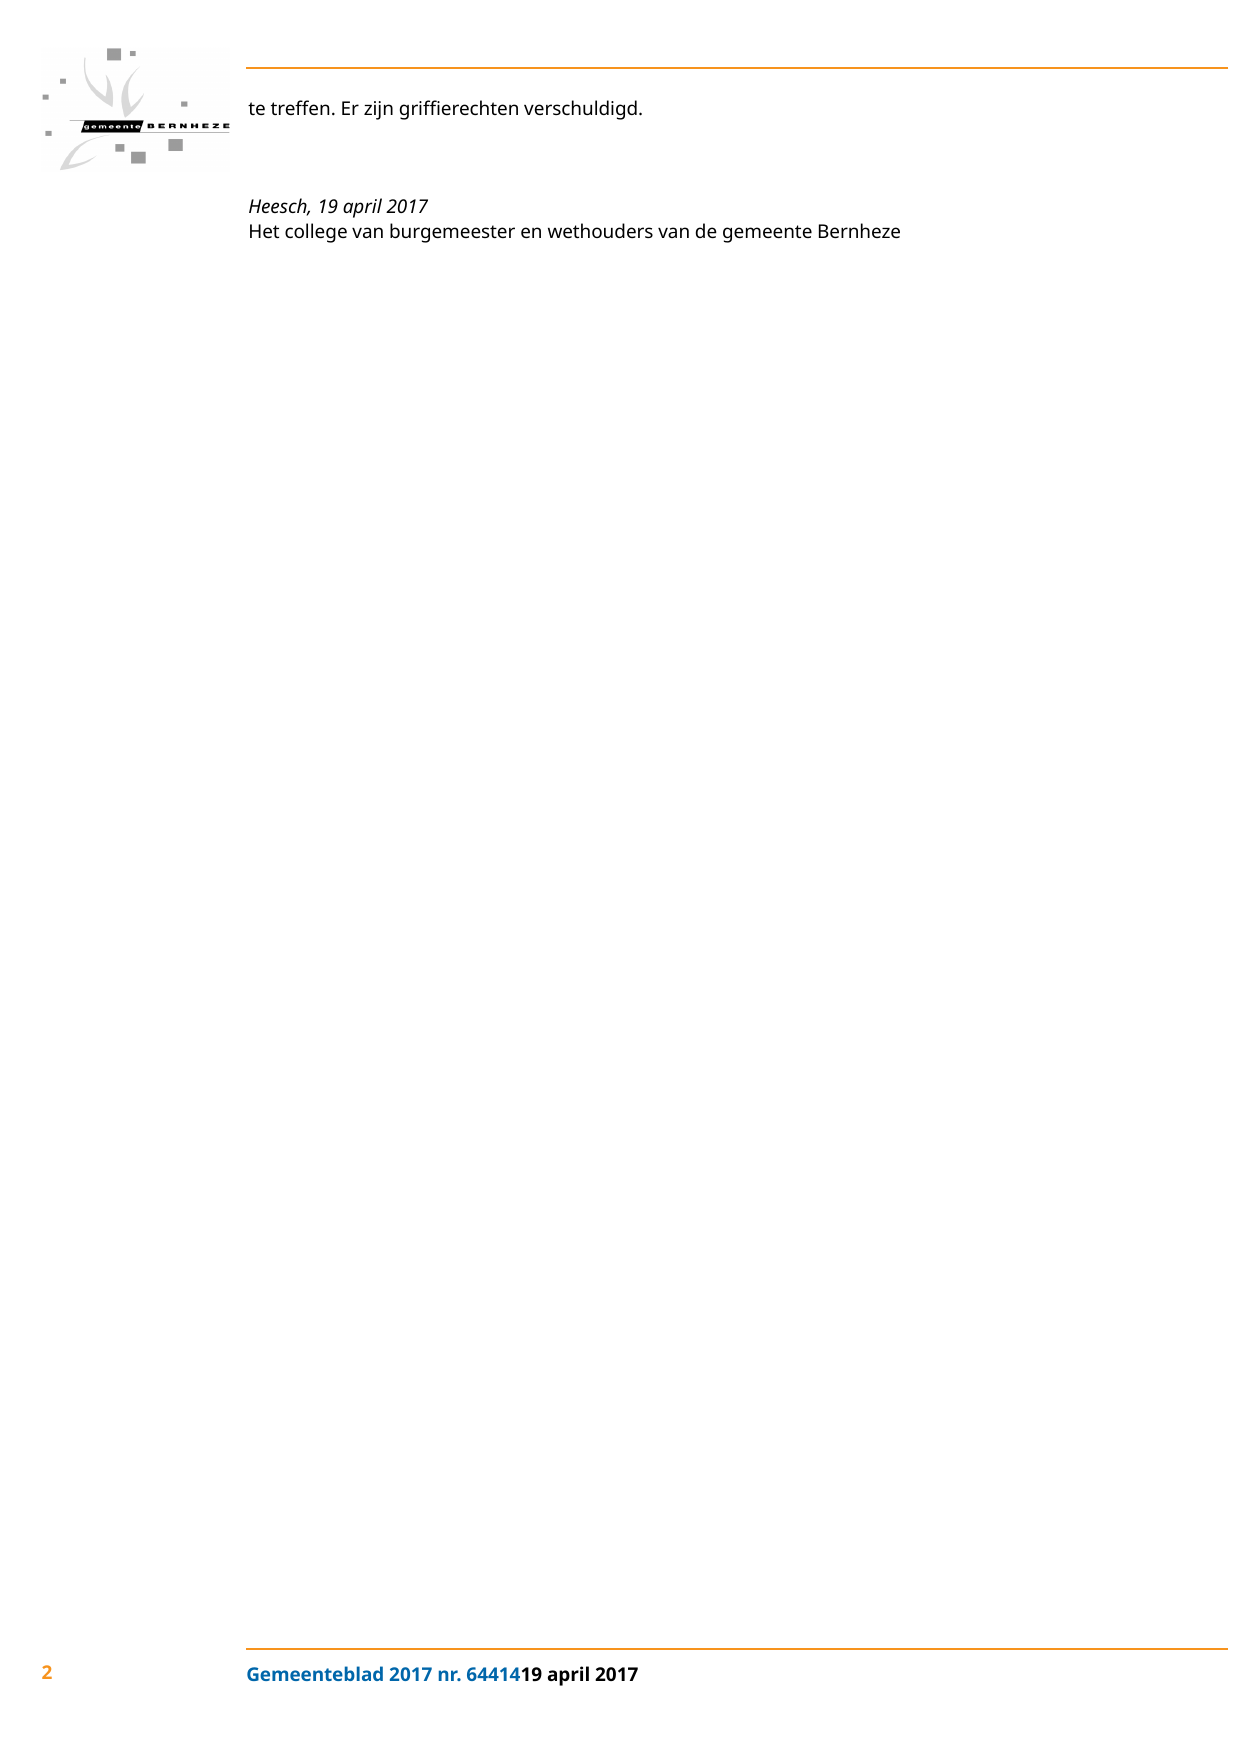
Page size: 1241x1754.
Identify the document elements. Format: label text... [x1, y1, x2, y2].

text Het college van burgemeester en wethouders van de gemeente Bernheze [248, 219, 1152, 244]
picture [41, 47, 231, 172]
text Heesch, 19 april 2017 [248, 193, 1152, 219]
text te treffen. Er zijn griffierechten verschuldigd. [248, 95, 1152, 121]
